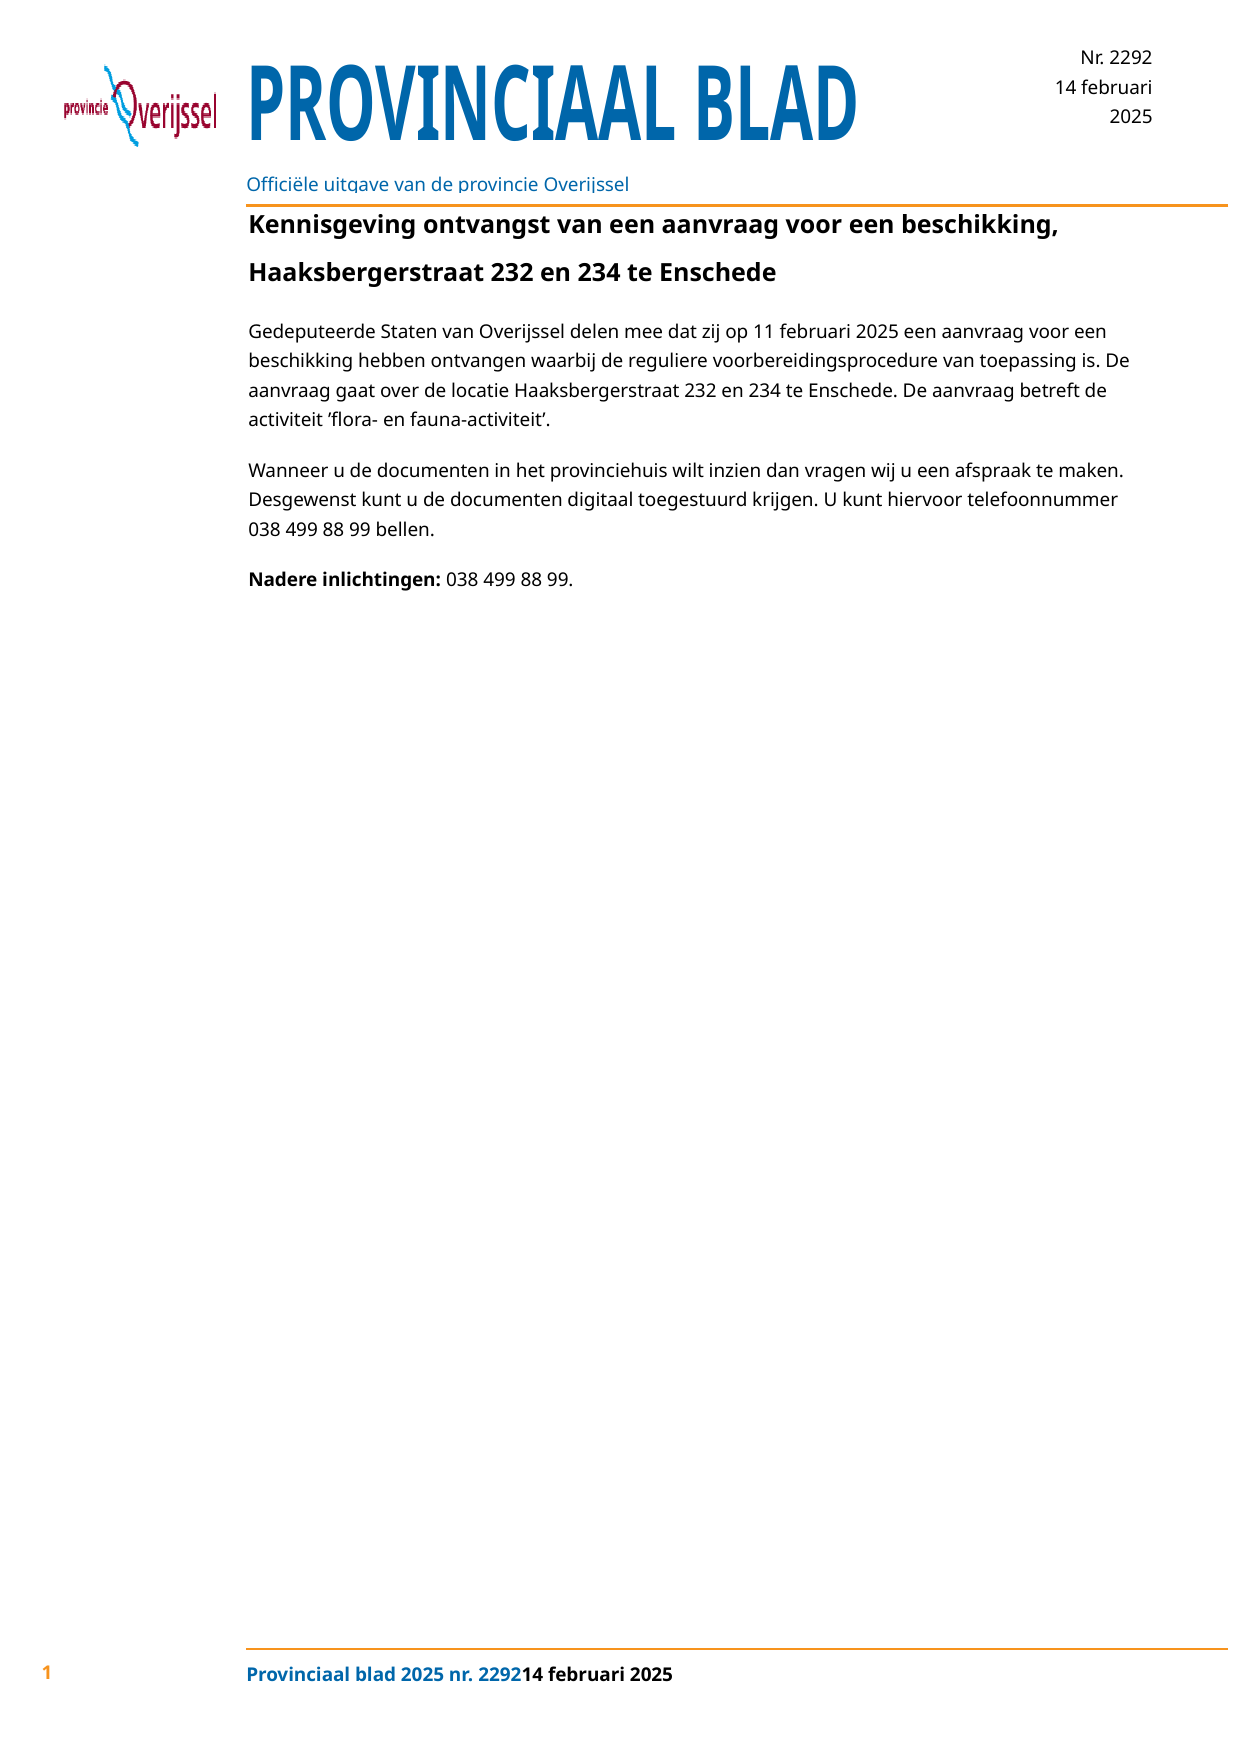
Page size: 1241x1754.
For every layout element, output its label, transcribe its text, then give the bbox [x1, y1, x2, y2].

text Gedeputeerde Staten van Overijssel delen mee dat zij op 11 februari 2025 een aanvraag voor een beschikking hebben ontvangen waarbij de reguliere voorbereidingsprocedure van toepassing is. De aanvraag gaat over de locatie Haaksbergerstraat 232 en 234 te Enschede. De aanvraag betreft de activiteit ’flora- en fauna-activiteit’. [248, 318, 1152, 432]
text Kennisgeving ontvangst van een aanvraag voor een beschikking, Haaksbergerstraat 232 en 234 te Enschede [248, 207, 1152, 288]
picture [41, 47, 231, 172]
text Nadere inlichtingen: 038 499 88 99. [248, 567, 1152, 592]
text Wanneer u de documenten in het provinciehuis wilt inzien dan vragen wij u een afspraak te maken. Desgewenst kunt u de documenten digitaal toegestuurd krijgen. U kunt hiervoor telefoonnummer 038 499 88 99 bellen. [248, 457, 1152, 542]
